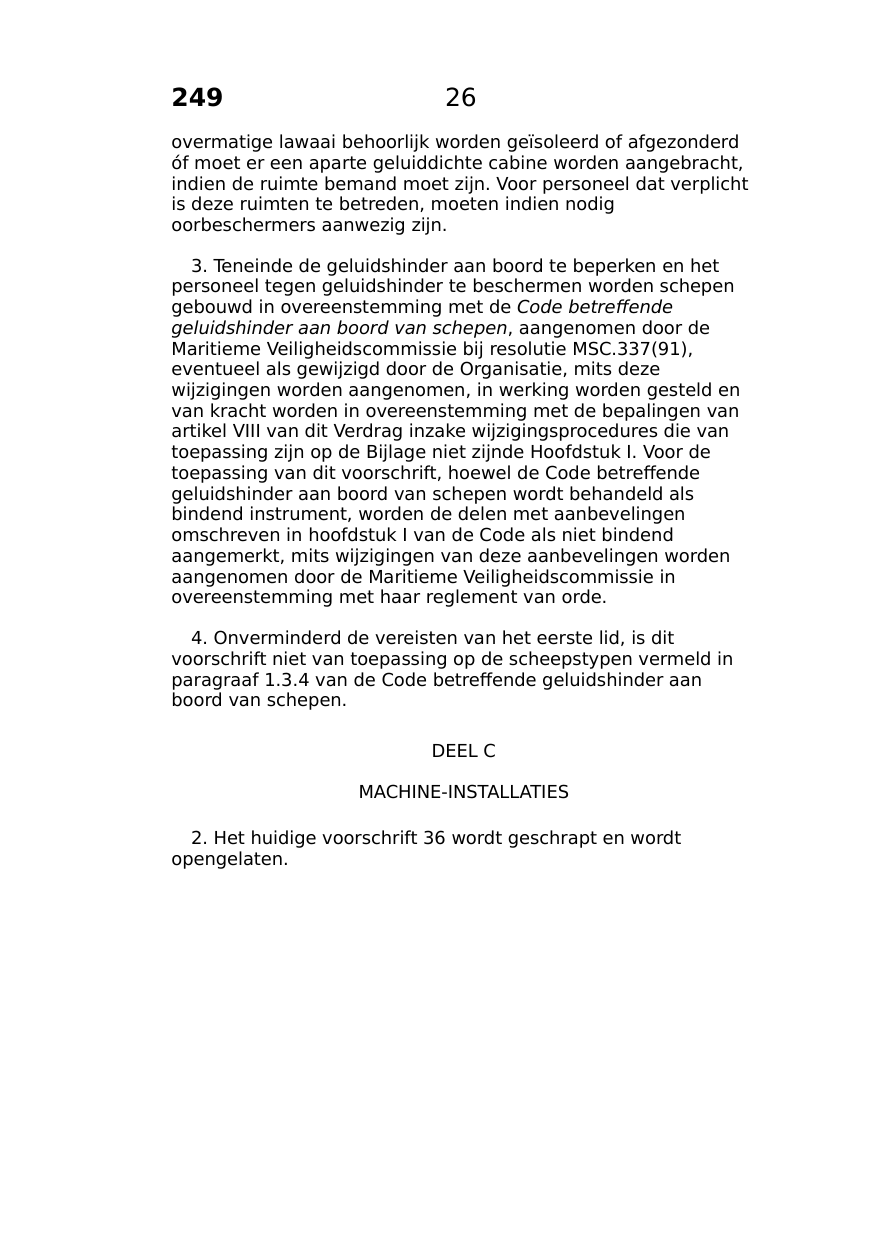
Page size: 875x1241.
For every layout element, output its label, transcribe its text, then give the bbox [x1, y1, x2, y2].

text 3. Teneinde de geluidshinder aan boord te beperken en het personeel tegen geluidshinder te beschermen worden schepen gebouwd in overeenstemming met de Code betreffende geluidshinder aan boord van schepen, aangenomen door de Maritieme Veiligheidscommissie bij resolutie MSC.337(91), eventueel als gewijzigd door de Organisatie, mits deze wijzigingen worden aangenomen, in werking worden gesteld en van kracht worden in overeenstemming met de bepalingen van artikel VIII van dit Verdrag inzake wijzigingsprocedures die van toepassing zijn op de Bijlage niet zijnde Hoofdstuk I. Voor de toepassing van dit voorschrift, hoewel de Code betreffende geluidshinder aan boord van schepen wordt behandeld als bindend instrument, worden de delen met aanbevelingen omschreven in hoofdstuk I van de Code als niet bindend aangemerkt, mits wijzigingen van deze aanbevelingen worden aangenomen door de Maritieme Veiligheidscommissie in overeenstemming met haar reglement van orde. [171, 256, 756, 608]
text 2. Het huidige voorschrift 36 wordt geschrapt en wordt opengelaten. [171, 828, 756, 869]
text 4. Onverminderd de vereisten van het eerste lid, is dit voorschrift niet van toepassing op de scheepstypen vermeld in paragraaf 1.3.4 van de Code betreffende geluidshinder aan boord van schepen. [171, 628, 756, 711]
text overmatige lawaai behoorlijk worden geïsoleerd of afgezonderd óf moet er een aparte geluiddichte cabine worden aangebracht, indien de ruimte bemand moet zijn. Voor personeel dat verplicht is deze ruimten te betreden, moeten indien nodig oorbeschermers aanwezig zijn. [171, 132, 756, 236]
subtitle DEEL C MACHINE-INSTALLATIES [171, 741, 756, 803]
